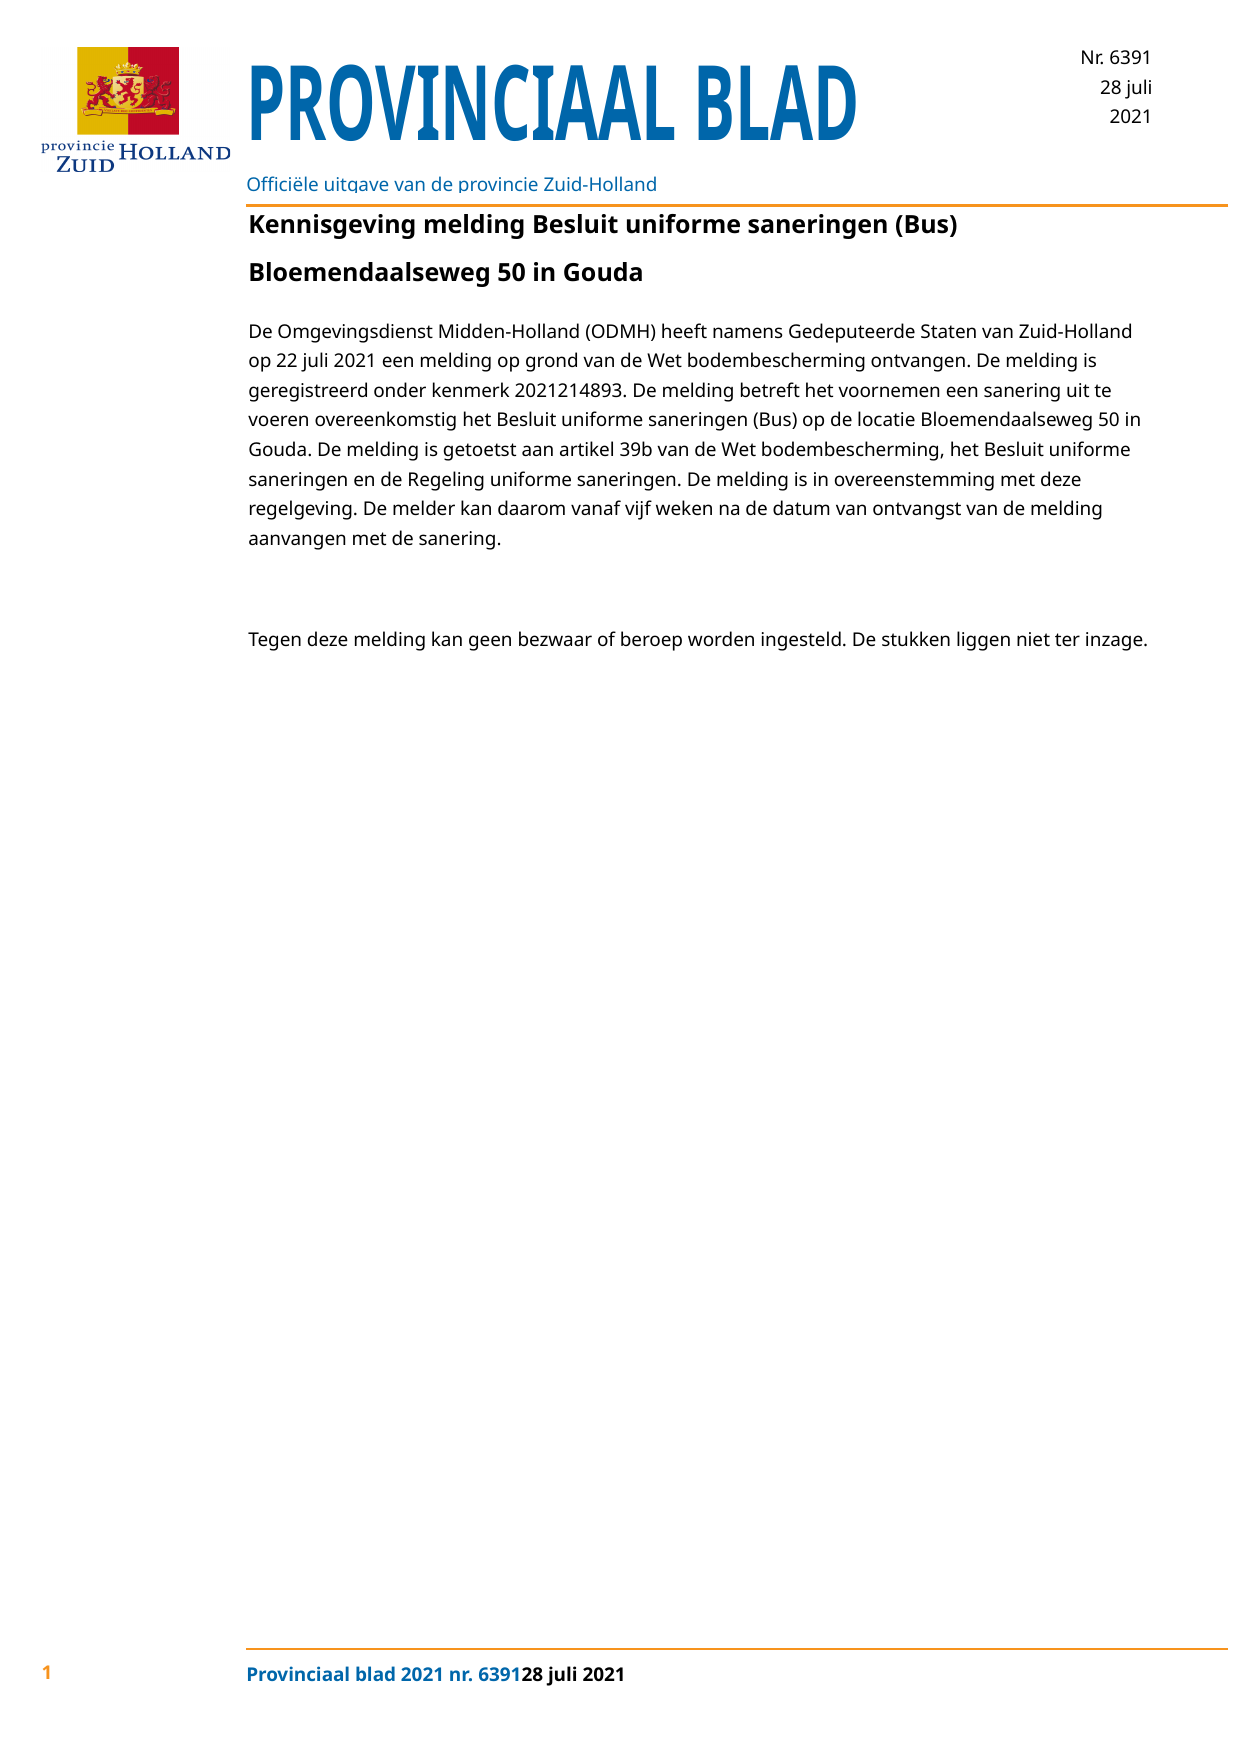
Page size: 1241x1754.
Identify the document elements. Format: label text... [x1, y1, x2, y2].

text Tegen deze melding kan geen bezwaar of beroep worden ingesteld. De stukken liggen niet ter inzage. [248, 626, 1152, 652]
text De Omgevingsdienst Midden-Holland (ODMH) heeft namens Gedeputeerde Staten van Zuid-Holland op 22 juli 2021 een melding op grond van de Wet bodembescherming ontvangen. De melding is geregistreerd onder kenmerk 2021214893. De melding betreft het voornemen een sanering uit te voeren overeenkomstig het Besluit uniforme saneringen (Bus) op de locatie Bloemendaalseweg 50 in Gouda. De melding is getoetst aan artikel 39b van de Wet bodembescherming, het Besluit uniforme saneringen en de Regeling uniforme saneringen. De melding is in overeenstemming met deze regelgeving. De melder kan daarom vanaf vijf weken na de datum van ontvangst van de melding aanvangen met de sanering. [248, 318, 1152, 551]
text Kennisgeving melding Besluit uniforme saneringen (Bus) Bloemendaalseweg 50 in Gouda [248, 207, 1152, 288]
picture [41, 47, 231, 172]
